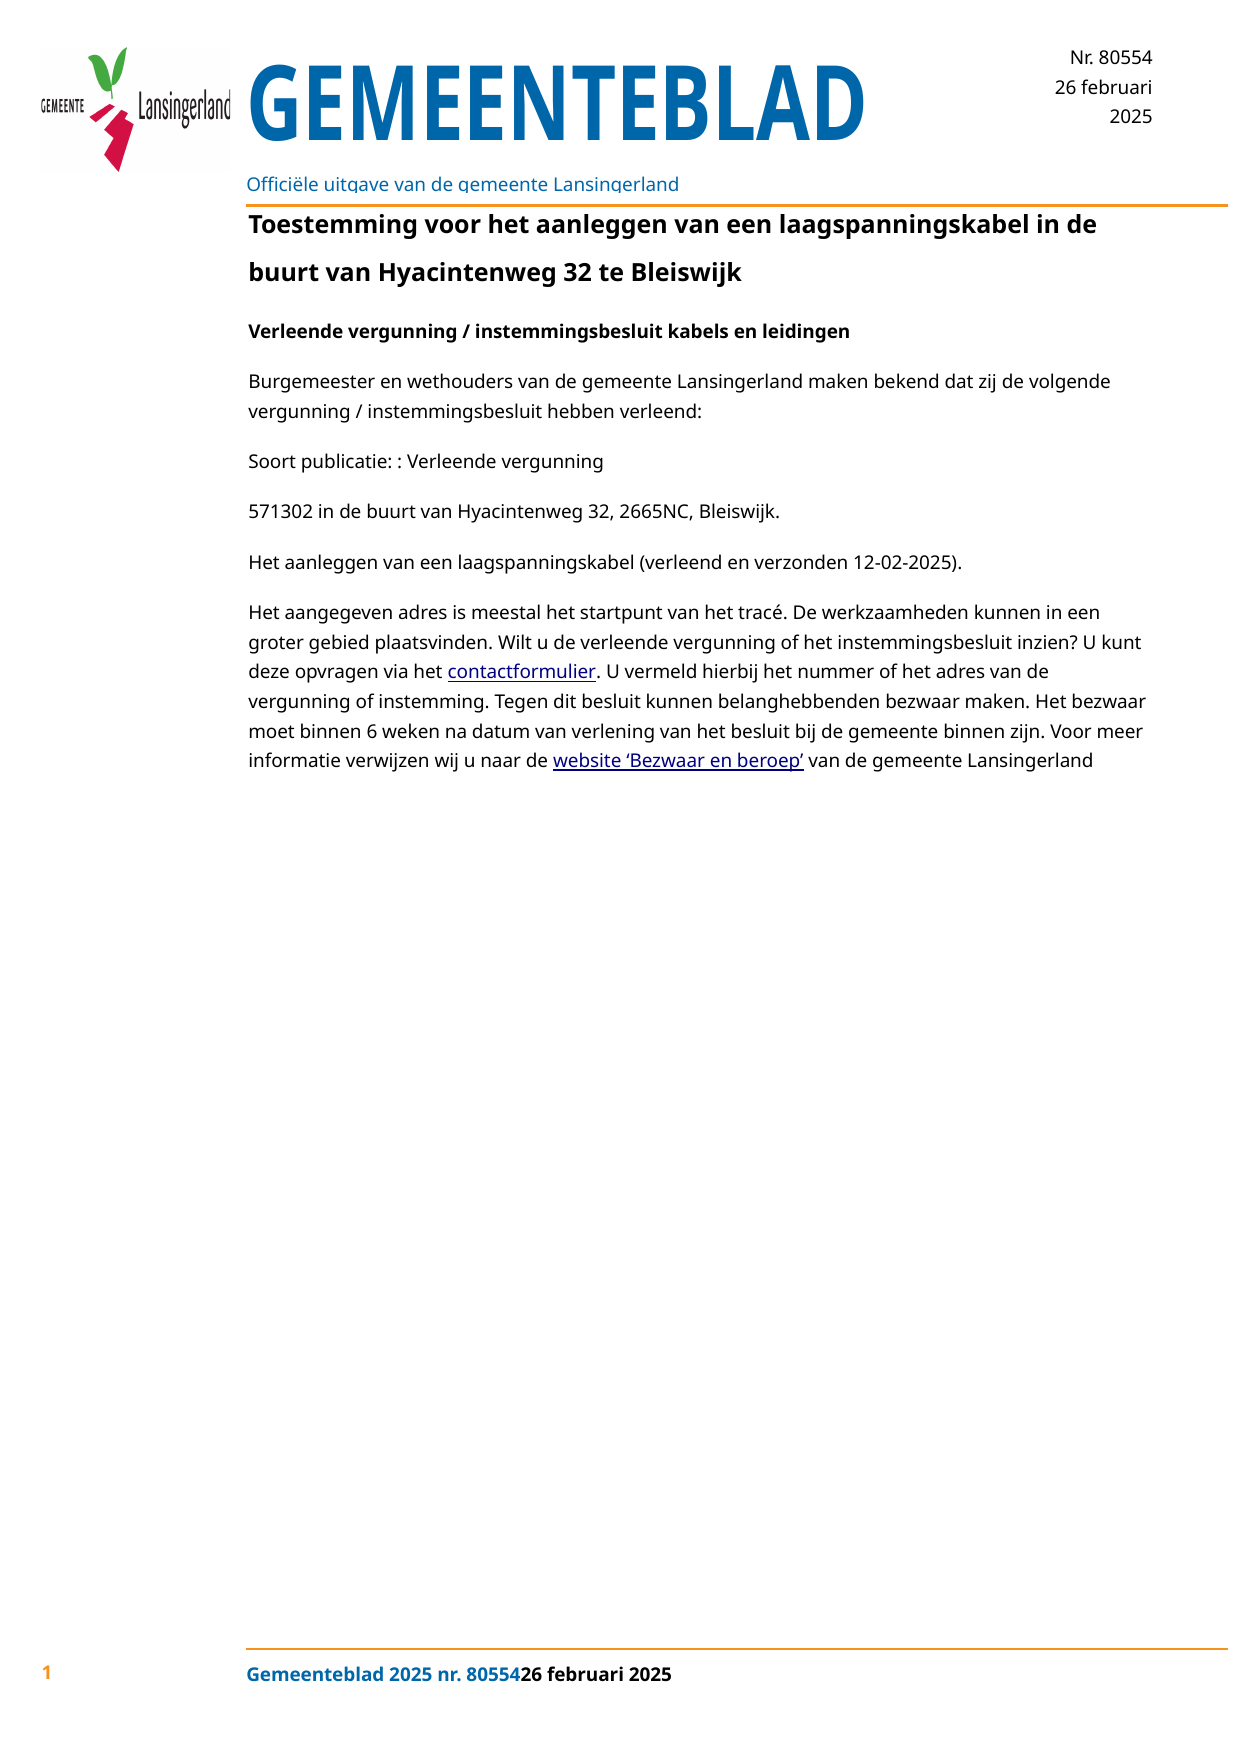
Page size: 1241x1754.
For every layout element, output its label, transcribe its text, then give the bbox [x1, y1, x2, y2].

text Verleende vergunning / instemmingsbesluit kabels en leidingen [248, 318, 1152, 344]
picture [41, 47, 231, 172]
text Het aangegeven adres is meestal het startpunt van het tracé. De werkzaamheden kunnen in een groter gebied plaatsvinden. Wilt u de verleende vergunning of het instemmingsbesluit inzien? U kunt deze opvragen via het contactformulier. U vermeld hierbij het nummer of het adres van de vergunning of instemming. Tegen dit besluit kunnen belanghebbenden bezwaar maken. Het bezwaar moet binnen 6 weken na datum van verlening van het besluit bij de gemeente binnen zijn. Voor meer informatie verwijzen wij u naar de website ‘Bezwaar en beroep’ van de gemeente Lansingerland [248, 599, 1152, 773]
text Burgemeester en wethouders van de gemeente Lansingerland maken bekend dat zij de volgende vergunning / instemmingsbesluit hebben verleend: [248, 368, 1152, 424]
text 571302 in de buurt van Hyacintenweg 32, 2665NC, Bleiswijk. [248, 499, 1152, 524]
text Soort publicatie: : Verleende vergunning [248, 448, 1152, 474]
text Toestemming voor het aanleggen van een laagspanningskabel in de buurt van Hyacintenweg 32 te Bleiswijk [248, 207, 1152, 288]
text Het aanleggen van een laagspanningskabel (verleend en verzonden 12-02-2025). [248, 549, 1152, 575]
